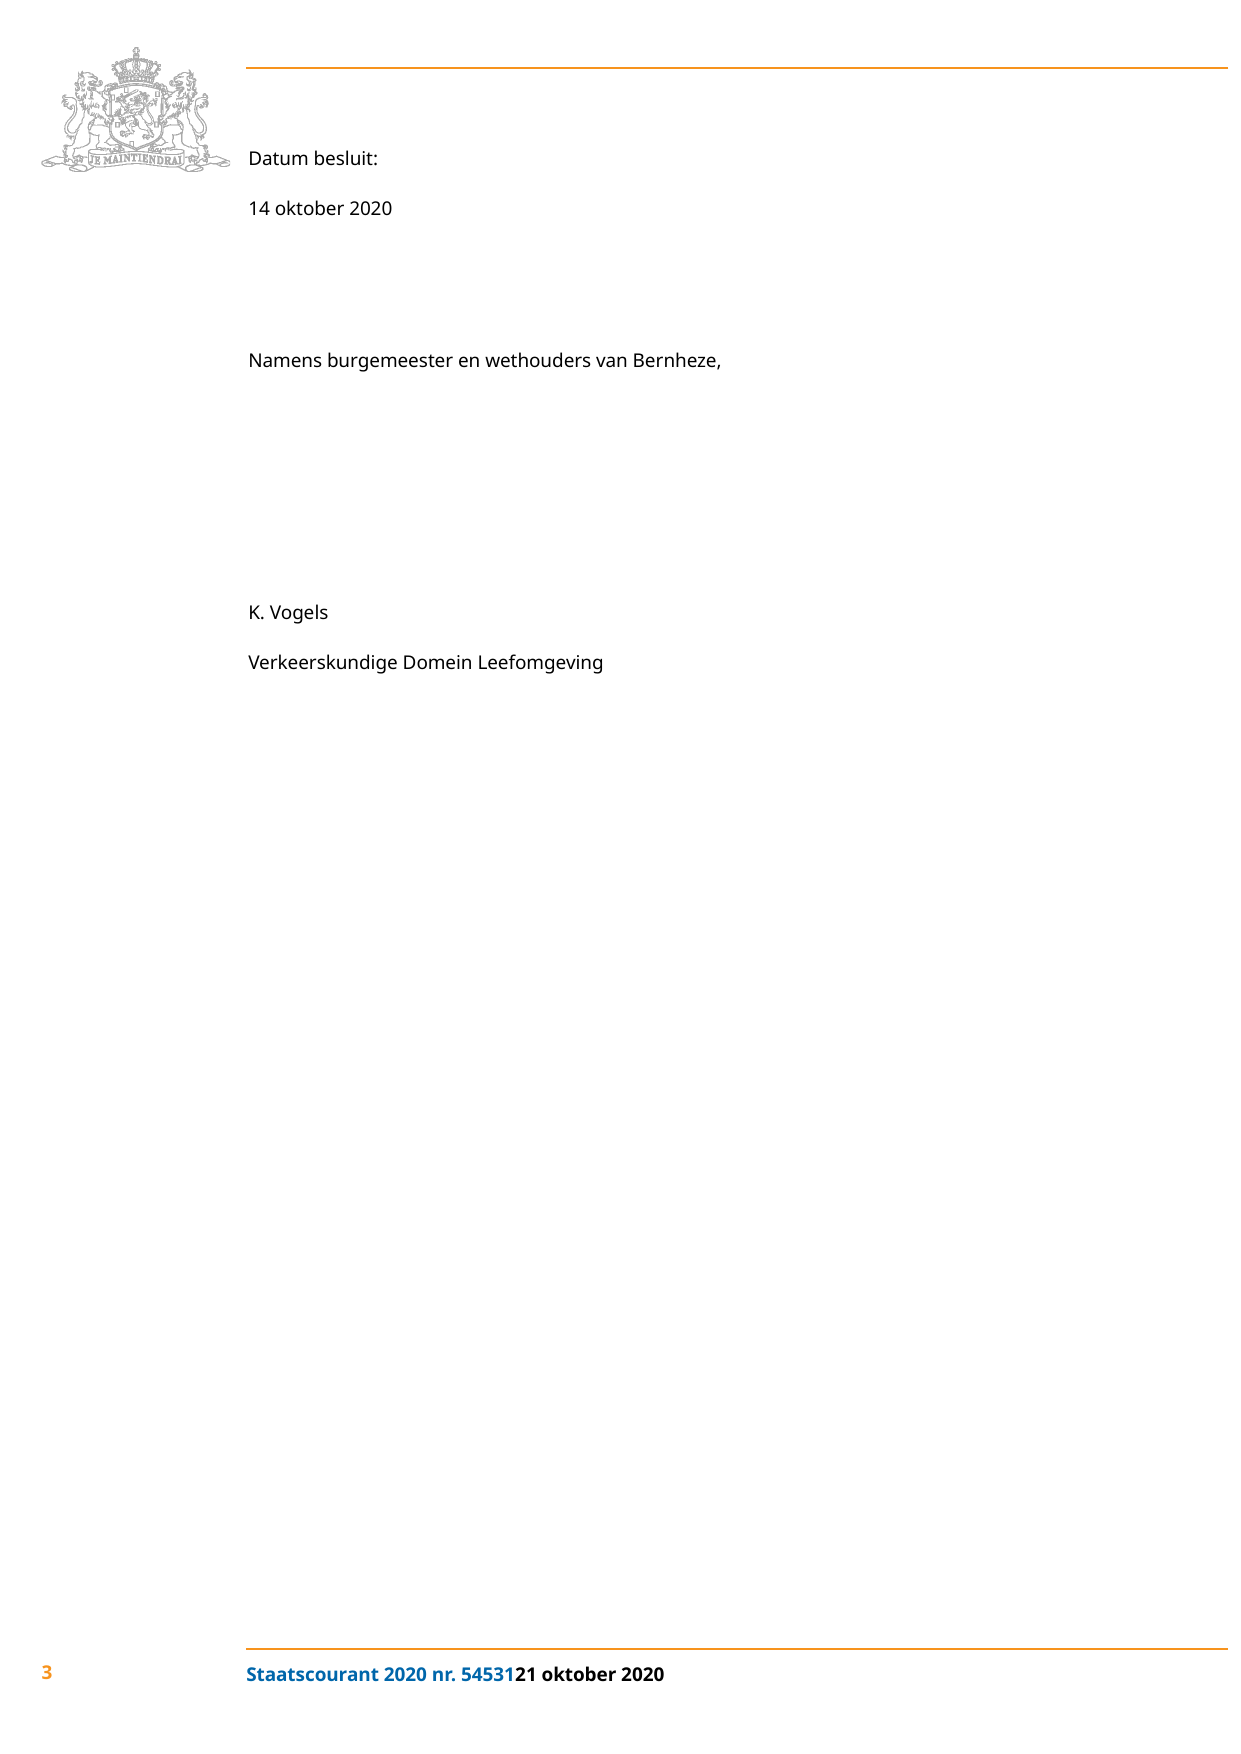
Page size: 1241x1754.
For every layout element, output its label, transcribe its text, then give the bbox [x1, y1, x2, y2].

text Namens burgemeester en wethouders van Bernheze, [248, 347, 1152, 373]
text 14 oktober 2020 [248, 196, 1152, 221]
text Datum besluit: [248, 145, 1152, 171]
text K. Vogels [248, 599, 1152, 625]
text Verkeerskundige Domein Leefomgeving [248, 649, 1152, 675]
picture [41, 47, 231, 172]
